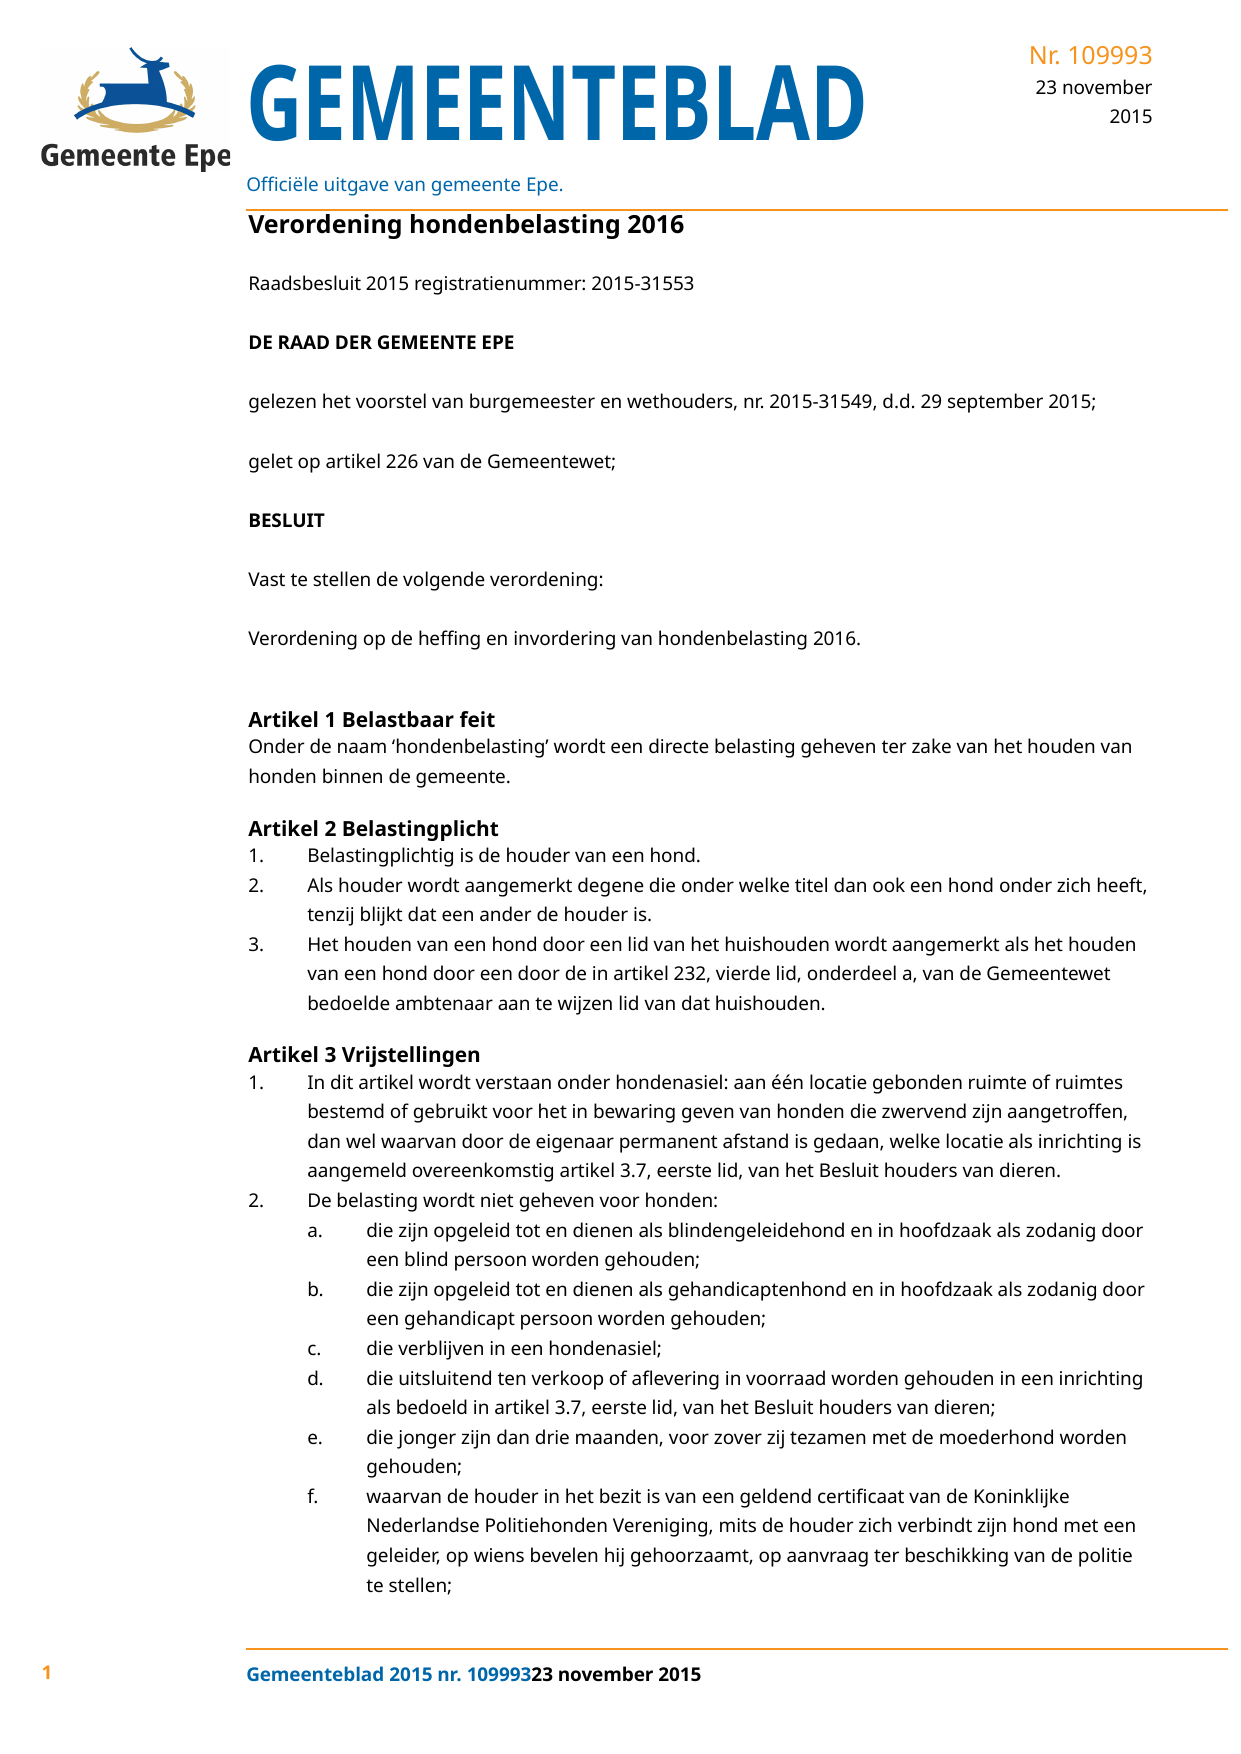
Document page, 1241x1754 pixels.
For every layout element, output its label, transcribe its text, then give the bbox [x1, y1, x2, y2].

picture [41, 47, 231, 172]
list Als houder wordt aangemerkt degene die onder welke titel dan ook een hond onder zich heeft, tenzij blijkt dat een ander de houder is. [248, 872, 1152, 927]
text DE RAAD DER GEMEENTE EPE [248, 329, 1152, 355]
list die verblijven in een hondenasiel; [307, 1335, 1152, 1361]
text Raadsbesluit 2015 registratienummer: 2015-31553 [248, 270, 1152, 296]
list die jonger zijn dan drie maanden, voor zover zij tezamen met de moederhond worden gehouden; [307, 1424, 1152, 1479]
text gelezen het voorstel van burgemeester en wethouders, nr. 2015-31549, d.d. 29 september 2015; [248, 389, 1152, 414]
text Vast te stellen de volgende verordening: [248, 566, 1152, 592]
list waarvan de houder in het bezit is van een geldend certificaat van de Koninklijke Nederlandse Politiehonden Vereniging, mits de houder zich verbindt zijn hond met een geleider, op wiens bevelen hij gehoorzaamt, op aanvraag ter beschikking van de politie te stellen; [307, 1483, 1152, 1598]
text Artikel 2 Belastingplicht [248, 814, 1152, 842]
text BESLUIT [248, 507, 1152, 533]
text Verordening op de heffing en invordering van hondenbelasting 2016. [248, 625, 1152, 651]
list De belasting wordt niet geheven voor honden: [248, 1187, 1152, 1213]
list die zijn opgeleid tot en dienen als gehandicaptenhond en in hoofdzaak als zodanig door een gehandicapt persoon worden gehouden; [307, 1276, 1152, 1331]
list die zijn opgeleid tot en dienen als blindengeleidehond en in hoofdzaak als zodanig door een blind persoon worden gehouden; [307, 1217, 1152, 1272]
text Onder de naam ‘hondenbelasting’ wordt een directe belasting geheven ter zake van het houden van honden binnen de gemeente. [248, 734, 1152, 789]
text Artikel 3 Vrijstellingen [248, 1041, 1152, 1069]
list die uitsluitend ten verkoop of aflevering in voorraad worden gehouden in een inrichting als bedoeld in artikel 3.7, eerste lid, van het Besluit houders van dieren; [307, 1365, 1152, 1420]
text Verordening hondenbelasting 2016 [248, 211, 1152, 241]
list Belastingplichtig is de houder van een hond. [248, 842, 1152, 868]
list In dit artikel wordt verstaan onder hondenasiel: aan één locatie gebonden ruimte of ruimtes bestemd of gebruikt voor het in bewaring geven van honden die zwervend zijn aangetroffen, dan wel waarvan door de eigenaar permanent afstand is gedaan, welke locatie als inrichting is aangemeld overeenkomstig artikel 3.7, eerste lid, van het Besluit houders van dieren. [248, 1069, 1152, 1183]
list Het houden van een hond door een lid van het huishouden wordt aangemerkt als het houden van een hond door een door de in artikel 232, vierde lid, onderdeel a, van de Gemeentewet bedoelde ambtenaar aan te wijzen lid van dat huishouden. [248, 931, 1152, 1016]
text gelet op artikel 226 van de Gemeentewet; [248, 448, 1152, 473]
text Artikel 1 Belastbaar feit [248, 705, 1152, 734]
